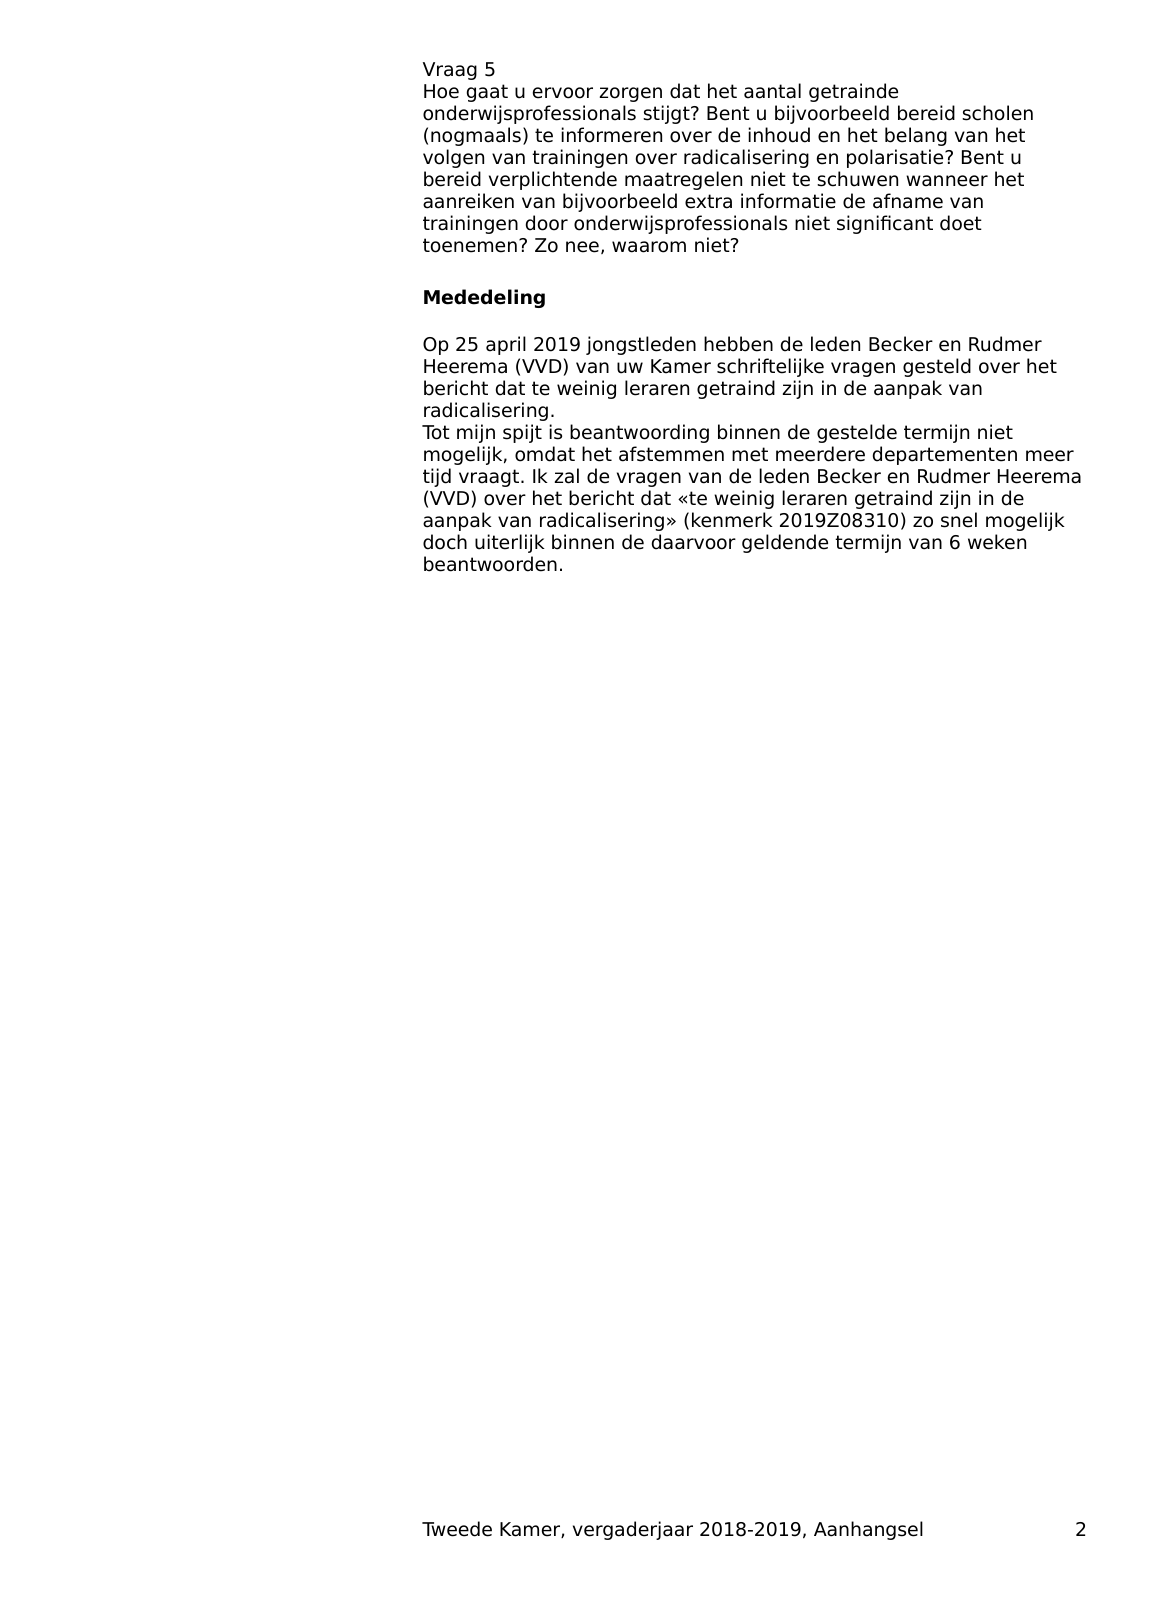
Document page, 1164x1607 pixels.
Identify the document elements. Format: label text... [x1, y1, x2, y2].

text Vraag 5 [422, 59, 1087, 81]
text Hoe gaat u ervoor zorgen dat het aantal getrainde onderwijsprofessionals stijgt? Bent u bijvoorbeeld bereid scholen (nogmaals) te informeren over de inhoud en het belang van het volgen van trainingen over radicalisering en polarisatie? Bent u bereid verplichtende maatregelen niet te schuwen wanneer het aanreiken van bijvoorbeeld extra informatie de afname van trainingen door onderwijsprofessionals niet significant doet toenemen? Zo nee, waarom niet? [422, 81, 1087, 257]
text Tot mijn spijt is beantwoording binnen de gestelde termijn niet mogelijk, omdat het afstemmen met meerdere departementen meer tijd vraagt. Ik zal de vragen van de leden Becker en Rudmer Heerema (VVD) over het bericht dat «te weinig leraren getraind zijn in de aanpak van radicalisering» (kenmerk 2019Z08310) zo snel mogelijk doch uiterlijk binnen de daarvoor geldende termijn van 6 weken beantwoorden. [422, 422, 1087, 576]
subtitle Mededeling [422, 287, 1087, 309]
text Op 25 april 2019 jongstleden hebben de leden Becker en Rudmer Heerema (VVD) van uw Kamer schriftelijke vragen gesteld over het bericht dat te weinig leraren getraind zijn in de aanpak van radicalisering. [422, 334, 1087, 422]
